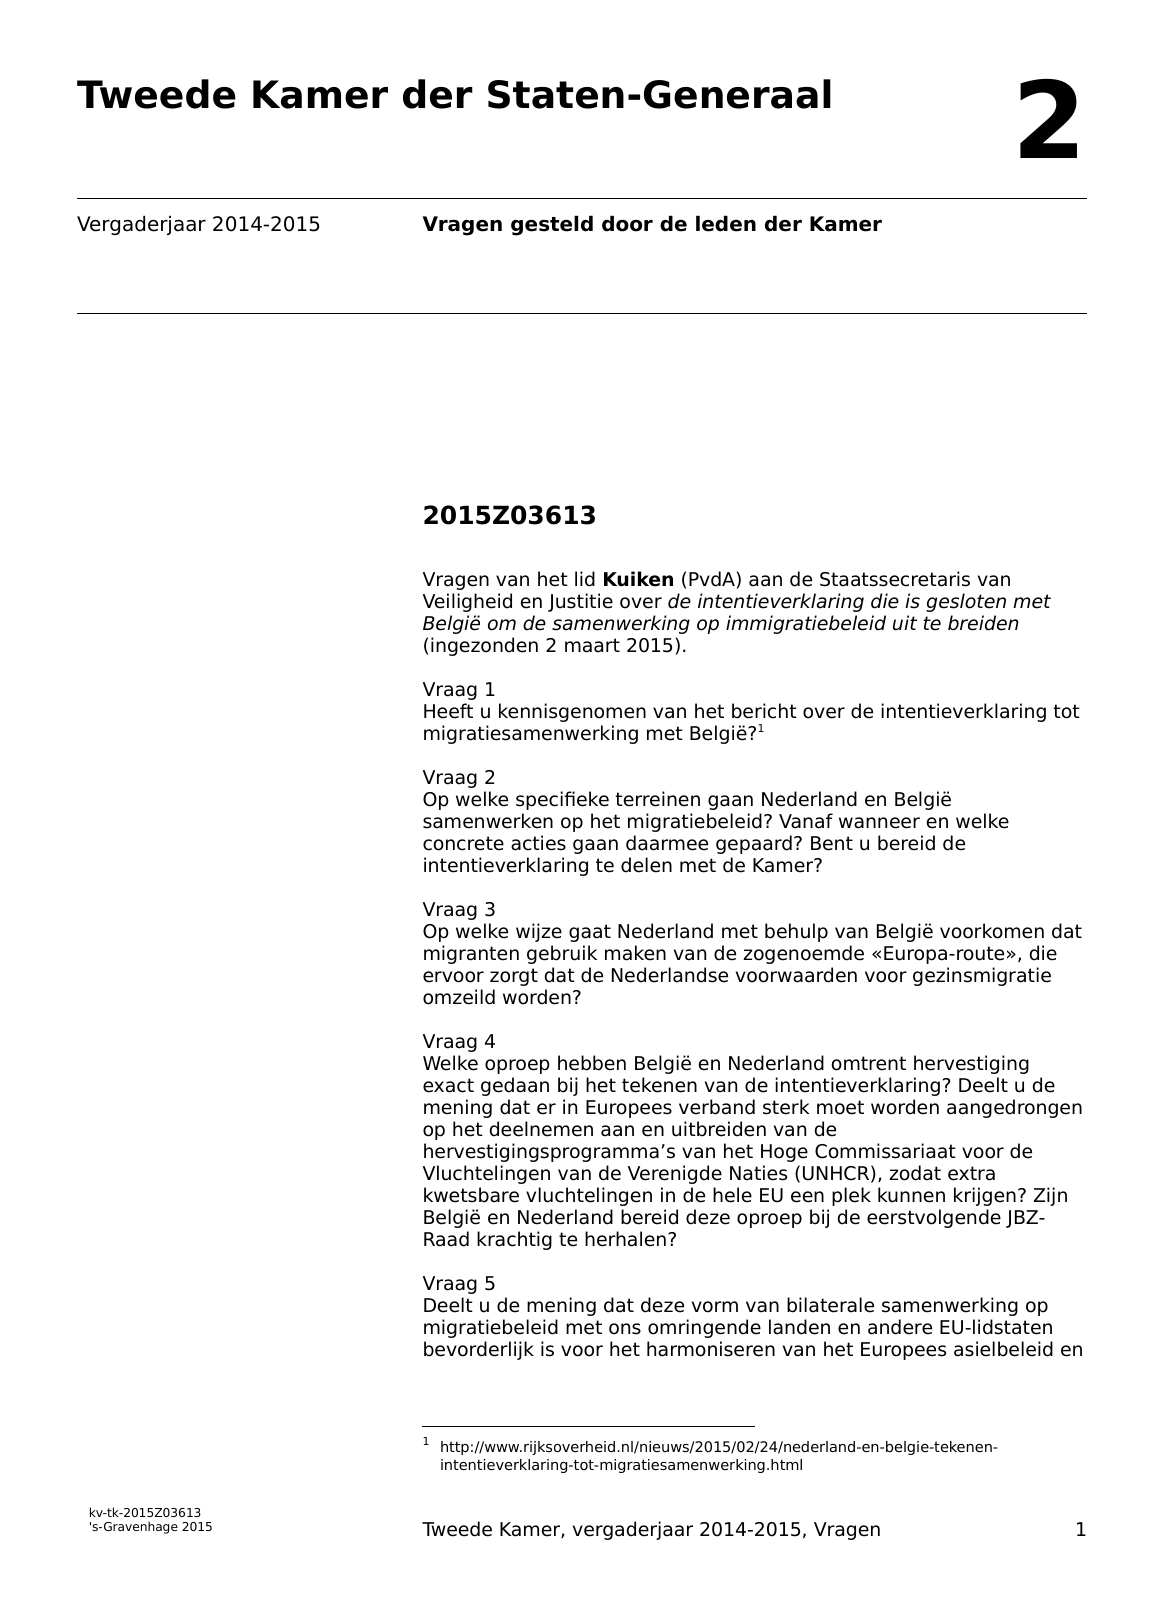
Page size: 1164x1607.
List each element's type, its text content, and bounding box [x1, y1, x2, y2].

text 's-Gravenhage 2015 [88, 1520, 323, 1534]
text Vraag 5 [422, 1273, 1087, 1295]
table_header Tweede Kamer der Staten-Generaal [77, 59, 886, 198]
text Vraag 4 [422, 1031, 1087, 1053]
text kv-tk-2015Z03613 [88, 1506, 323, 1520]
text Vraag 2 [422, 767, 1087, 789]
text Vragen van het lid Kuiken (PvdA) aan de Staatssecretaris van Veiligheid en Justitie over de intentieverklaring die is gesloten met België om de samenwerking op immigratiebeleid uit te breiden (ingezonden 2 maart 2015). [422, 569, 1087, 657]
table_cell Vragen gesteld door de leden der Kamer [422, 199, 1087, 313]
text Welke oproep hebben België en Nederland omtrent hervestiging exact gedaan bij het tekenen van de intentieverklaring? Deelt u de mening dat er in Europees verband sterk moet worden aangedrongen op het deelnemen aan en uitbreiden van de hervestigingsprogramma’s van het Hoge Commissariaat voor de Vluchtelingen van de Verenigde Naties (UNHCR), zodat extra kwetsbare vluchtelingen in de hele EU een plek kunnen krijgen? Zijn België en Nederland bereid deze oproep bij de eerstvolgende JBZ-Raad krachtig te herhalen? [422, 1053, 1087, 1251]
text Op welke wijze gaat Nederland met behulp van België voorkomen dat migranten gebruik maken van de zogenoemde «Europa-route», die ervoor zorgt dat de Nederlandse voorwaarden voor gezinsmigratie omzeild worden? [422, 921, 1087, 1009]
text Heeft u kennisgenomen van het bericht over de intentieverklaring tot migratiesamenwerking met België? [422, 701, 1087, 745]
text Op welke specifieke terreinen gaan Nederland en België samenwerken op het migratiebeleid? Vanaf wanneer en welke concrete acties gaan daarmee gepaard? Bent u bereid de intentieverklaring te delen met de Kamer? [422, 789, 1087, 877]
text Deelt u de mening dat deze vorm van bilaterale samenwerking op migratiebeleid met ons omringende landen en andere EU-lidstaten bevorderlijk is voor het harmoniseren van het Europees asielbeleid en [422, 1295, 1087, 1361]
table_cell Vergaderjaar 2014-2015 [77, 199, 422, 313]
text Vraag 1 [422, 679, 1087, 701]
text Vraag 3 [422, 899, 1087, 921]
table_header 2 [886, 59, 1087, 198]
text 2015Z03613 [422, 501, 1087, 531]
text http://www.rijksoverheid.nl/nieuws/2015/02/24/nederland-en-belgie-tekenen-intentieverklaring-tot-migratiesamenwerking.html [422, 1435, 1087, 1474]
